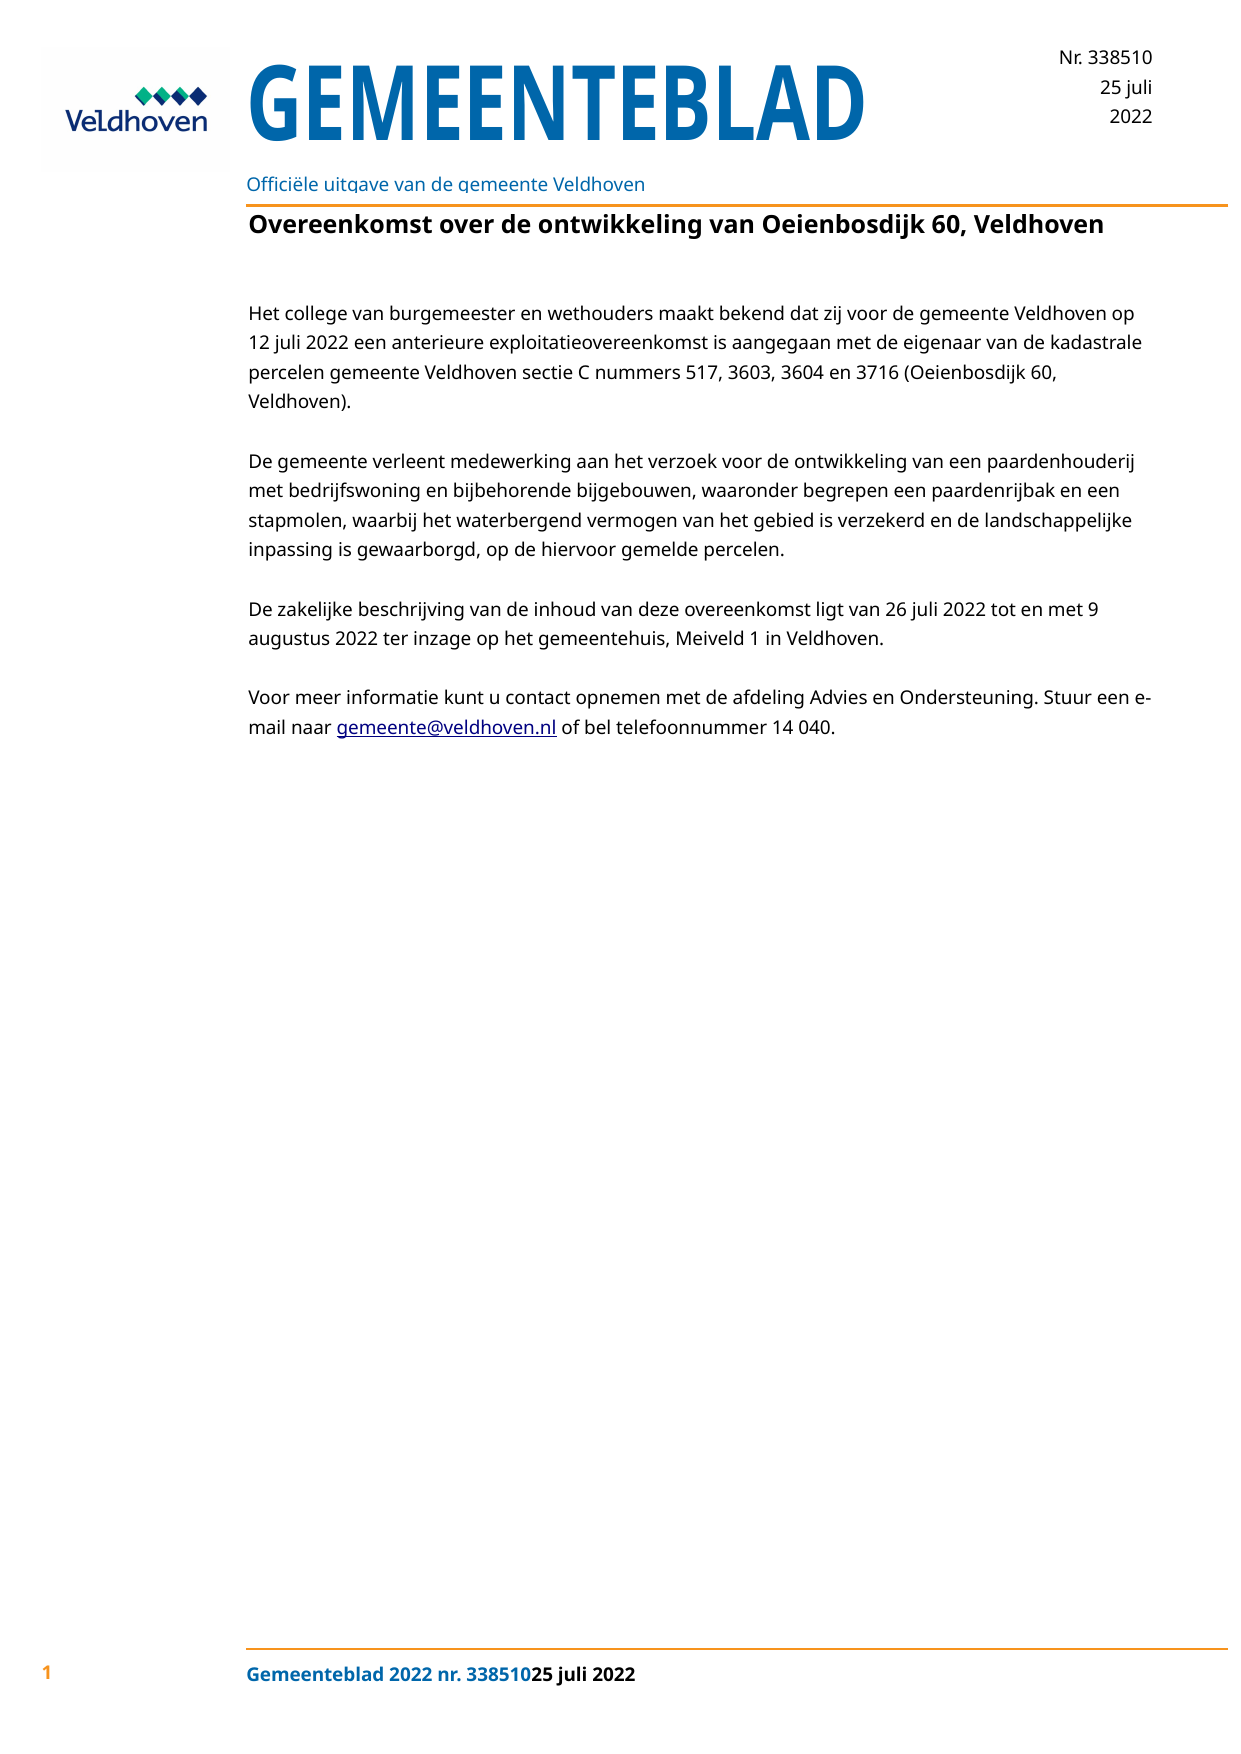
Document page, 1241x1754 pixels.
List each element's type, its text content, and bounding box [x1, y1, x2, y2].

text De gemeente verleent medewerking aan het verzoek voor de ontwikkeling van een paardenhouderij met bedrijfswoning en bijbehorende bijgebouwen, waaronder begrepen een paardenrijbak en een stapmolen, waarbij het waterbergend vermogen van het gebied is verzekerd en de landschappelijke inpassing is gewaarborgd, op de hiervoor gemelde percelen. [248, 448, 1152, 562]
text De zakelijke beschrijving van de inhoud van deze overeenkomst ligt van 26 juli 2022 tot en met 9 augustus 2022 ter inzage op het gemeentehuis, Meiveld 1 in Veldhoven. [248, 596, 1152, 651]
picture [41, 47, 231, 172]
text Het college van burgemeester en wethouders maakt bekend dat zij voor de gemeente Veldhoven op 12 juli 2022 een anterieure exploitatieovereenkomst is aangegaan met de eigenaar van de kadastrale percelen gemeente Veldhoven sectie C nummers 517, 3603, 3604 en 3716 (Oeienbosdijk 60, Veldhoven). [248, 300, 1152, 414]
text Overeenkomst over de ontwikkeling van Oeienbosdijk 60, Veldhoven [248, 207, 1152, 241]
text Voor meer informatie kunt u contact opnemen met de afdeling Advies en Ondersteuning. Stuur een e-mail naar gemeente@veldhoven.nl of bel telefoonnummer 14 040. [248, 684, 1152, 740]
